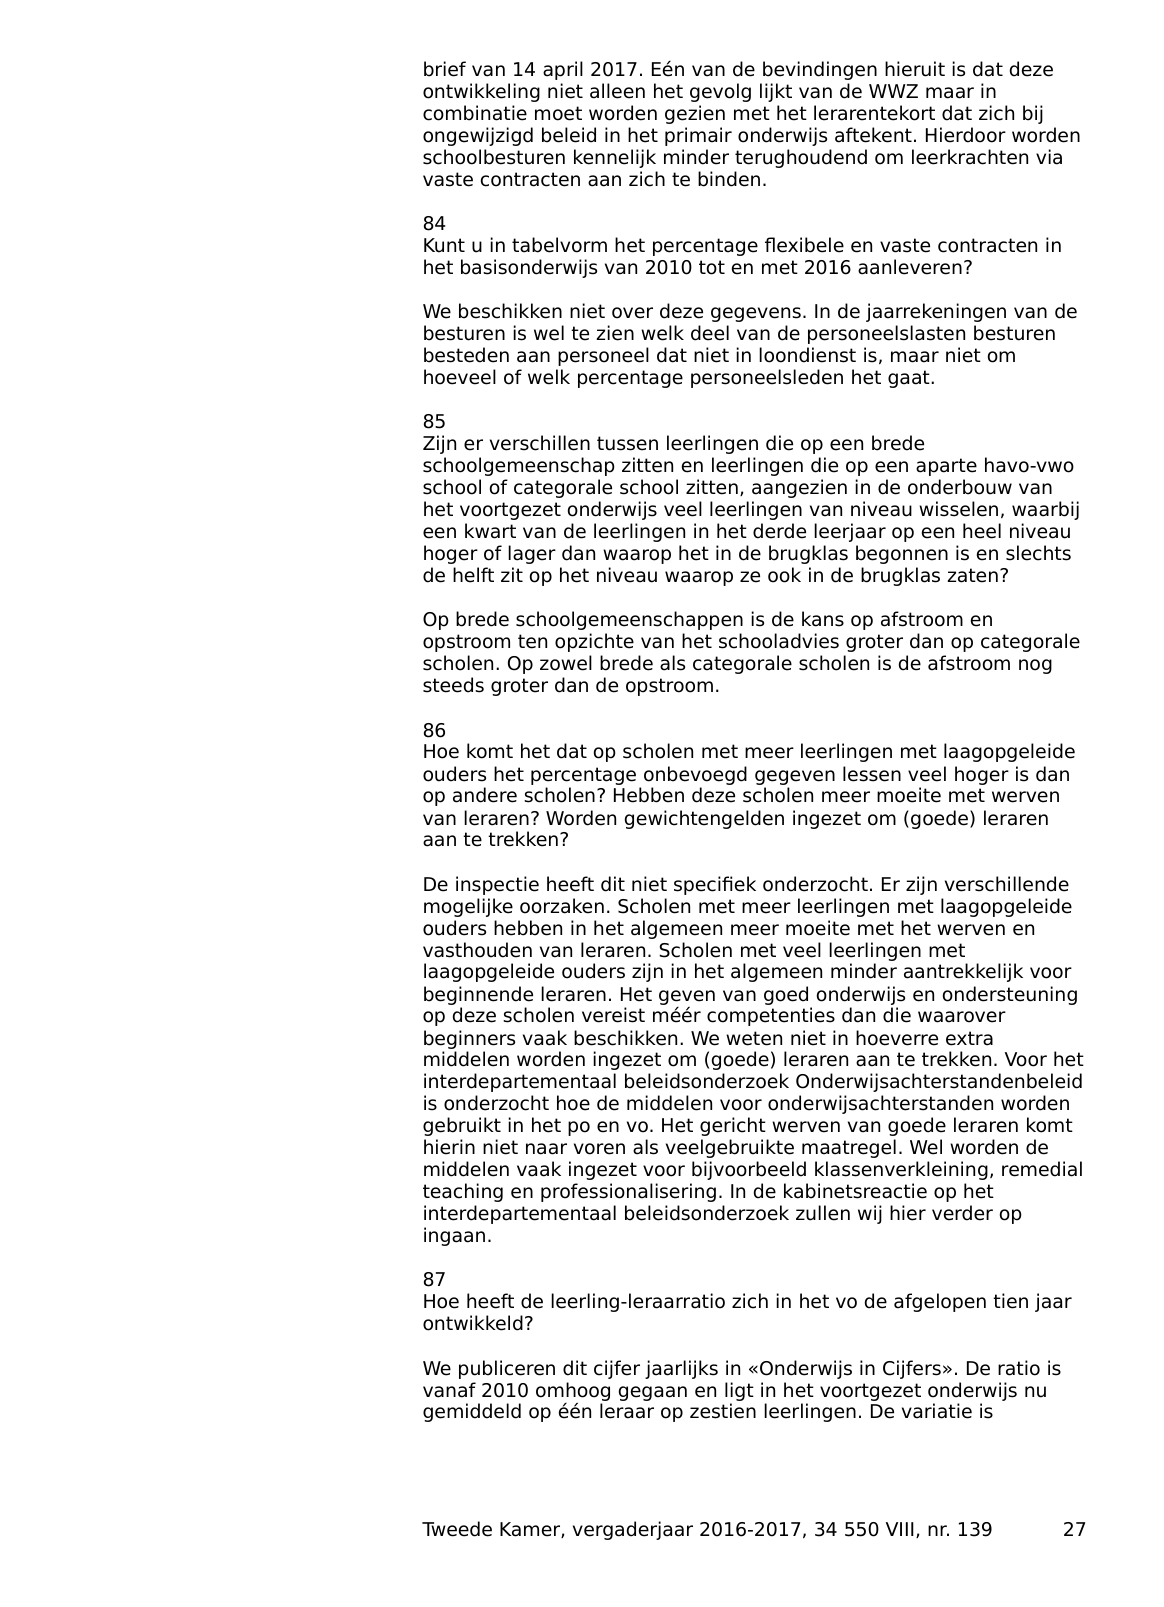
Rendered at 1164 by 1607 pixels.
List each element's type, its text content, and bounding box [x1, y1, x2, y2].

text brief van 14 april 2017. Eén van de bevindingen hieruit is dat deze ontwikkeling niet alleen het gevolg lijkt van de WWZ maar in combinatie moet worden gezien met het lerarentekort dat zich bij ongewijzigd beleid in het primair onderwijs aftekent. Hierdoor worden schoolbesturen kennelijk minder terughoudend om leerkrachten via vaste contracten aan zich te binden. [422, 59, 1087, 191]
text De inspectie heeft dit niet specifiek onderzocht. Er zijn verschillende mogelijke oorzaken. Scholen met meer leerlingen met laagopgeleide ouders hebben in het algemeen meer moeite met het werven en vasthouden van leraren. Scholen met veel leerlingen met laagopgeleide ouders zijn in het algemeen minder aantrekkelijk voor beginnende leraren. Het geven van goed onderwijs en ondersteuning op deze scholen vereist méér competenties dan die waarover beginners vaak beschikken. We weten niet in hoeverre extra middelen worden ingezet om (goede) leraren aan te trekken. Voor het interdepartementaal beleidsonderzoek Onderwijsachterstandenbeleid is onderzocht hoe de middelen voor onderwijsachterstanden worden gebruikt in het po en vo. Het gericht werven van goede leraren komt hierin niet naar voren als veelgebruikte maatregel. Wel worden de middelen vaak ingezet voor bijvoorbeeld klassenverkleining, remedial teaching en professionalisering. In de kabinetsreactie op het interdepartementaal beleidsonderzoek zullen wij hier verder op ingaan. [422, 873, 1087, 1247]
text We publiceren dit cijfer jaarlijks in «Onderwijs in Cijfers». De ratio is vanaf 2010 omhoog gegaan en ligt in het voortgezet onderwijs nu gemiddeld op één leraar op zestien leerlingen. De variatie is [422, 1357, 1087, 1423]
text 85 [422, 411, 1087, 433]
text Hoe komt het dat op scholen met meer leerlingen met laagopgeleide ouders het percentage onbevoegd gegeven lessen veel hoger is dan op andere scholen? Hebben deze scholen meer moeite met werven van leraren? Worden gewichtengelden ingezet om (goede) leraren aan te trekken? [422, 741, 1087, 851]
text 87 [422, 1269, 1087, 1291]
text Op brede schoolgemeenschappen is de kans op afstroom en opstroom ten opzichte van het schooladvies groter dan op categorale scholen. Op zowel brede als categorale scholen is de afstroom nog steeds groter dan de opstroom. [422, 609, 1087, 697]
text Kunt u in tabelvorm het percentage flexibele en vaste contracten in het basisonderwijs van 2010 tot en met 2016 aanleveren? [422, 235, 1087, 279]
text 86 [422, 719, 1087, 741]
text We beschikken niet over deze gegevens. In de jaarrekeningen van de besturen is wel te zien welk deel van de personeelslasten besturen besteden aan personeel dat niet in loondienst is, maar niet om hoeveel of welk percentage personeelsleden het gaat. [422, 301, 1087, 389]
text Zijn er verschillen tussen leerlingen die op een brede schoolgemeenschap zitten en leerlingen die op een aparte havo-vwo school of categorale school zitten, aangezien in de onderbouw van het voortgezet onderwijs veel leerlingen van niveau wisselen, waarbij een kwart van de leerlingen in het derde leerjaar op een heel niveau hoger of lager dan waarop het in de brugklas begonnen is en slechts de helft zit op het niveau waarop ze ook in de brugklas zaten? [422, 433, 1087, 587]
text Hoe heeft de leerling-leraarratio zich in het vo de afgelopen tien jaar ontwikkeld? [422, 1291, 1087, 1335]
text 84 [422, 213, 1087, 235]
